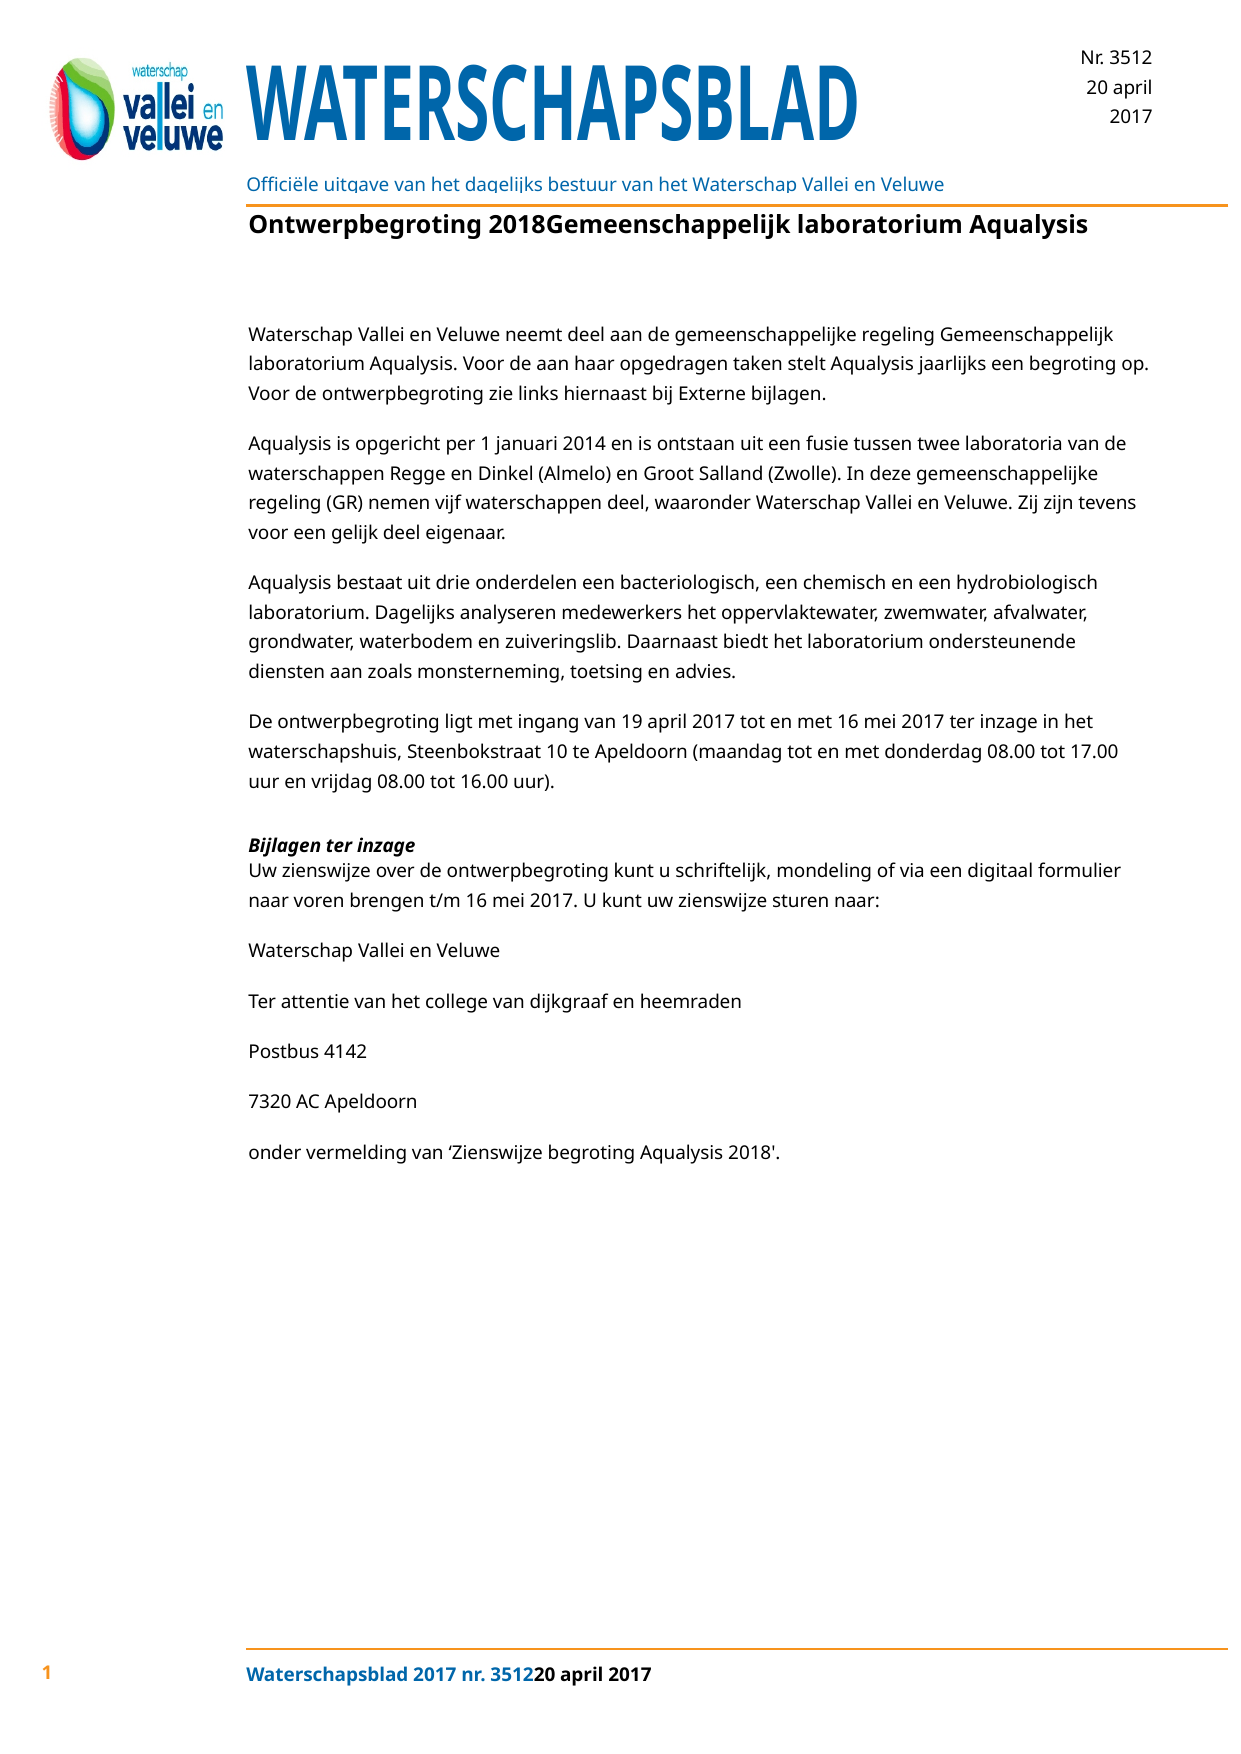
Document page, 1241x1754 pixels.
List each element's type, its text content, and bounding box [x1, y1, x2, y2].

text Waterschap Vallei en Veluwe [248, 937, 1152, 963]
text Ter attentie van het college van dijkgraaf en heemraden [248, 988, 1152, 1014]
text Ontwerpbegroting 2018Gemeenschappelijk laboratorium Aqualysis [248, 207, 1152, 241]
text Bijlagen ter inzage [248, 832, 1152, 857]
text Waterschap Vallei en Veluwe neemt deel aan de gemeenschappelijke regeling Gemeenschappelijk laboratorium Aqualysis. Voor de aan haar opgedragen taken stelt Aqualysis jaarlijks een begroting op. Voor de ontwerpbegroting zie links hiernaast bij Externe bijlagen. [248, 321, 1152, 406]
text onder vermelding van ‘Zienswijze begroting Aqualysis 2018'. [248, 1139, 1152, 1165]
picture [41, 47, 231, 172]
text Aqualysis is opgericht per 1 januari 2014 en is ontstaan uit een fusie tussen twee laboratoria van de waterschappen Regge en Dinkel (Almelo) en Groot Salland (Zwolle). In deze gemeenschappelijke regeling (GR) nemen vijf waterschappen deel, waaronder Waterschap Vallei en Veluwe. Zij zijn tevens voor een gelijk deel eigenaar. [248, 430, 1152, 545]
text Aqualysis bestaat uit drie onderdelen een bacteriologisch, een chemisch en een hydrobiologisch laboratorium. Dagelijks analyseren medewerkers het oppervlaktewater, zwemwater, afvalwater, grondwater, waterbodem en zuiveringslib. Daarnaast biedt het laboratorium ondersteunende diensten aan zoals monsterneming, toetsing en advies. [248, 569, 1152, 684]
text 7320 AC Apeldoorn [248, 1089, 1152, 1114]
text Uw zienswijze over de ontwerpbegroting kunt u schriftelijk, mondeling of via een digitaal formulier naar voren brengen t/m 16 mei 2017. U kunt uw zienswijze sturen naar: [248, 857, 1152, 913]
text Postbus 4142 [248, 1038, 1152, 1064]
text De ontwerpbegroting ligt met ingang van 19 april 2017 tot en met 16 mei 2017 ter inzage in het waterschapshuis, Steenbokstraat 10 te Apeldoorn (maandag tot en met donderdag 08.00 tot 17.00 uur en vrijdag 08.00 tot 16.00 uur). [248, 709, 1152, 793]
